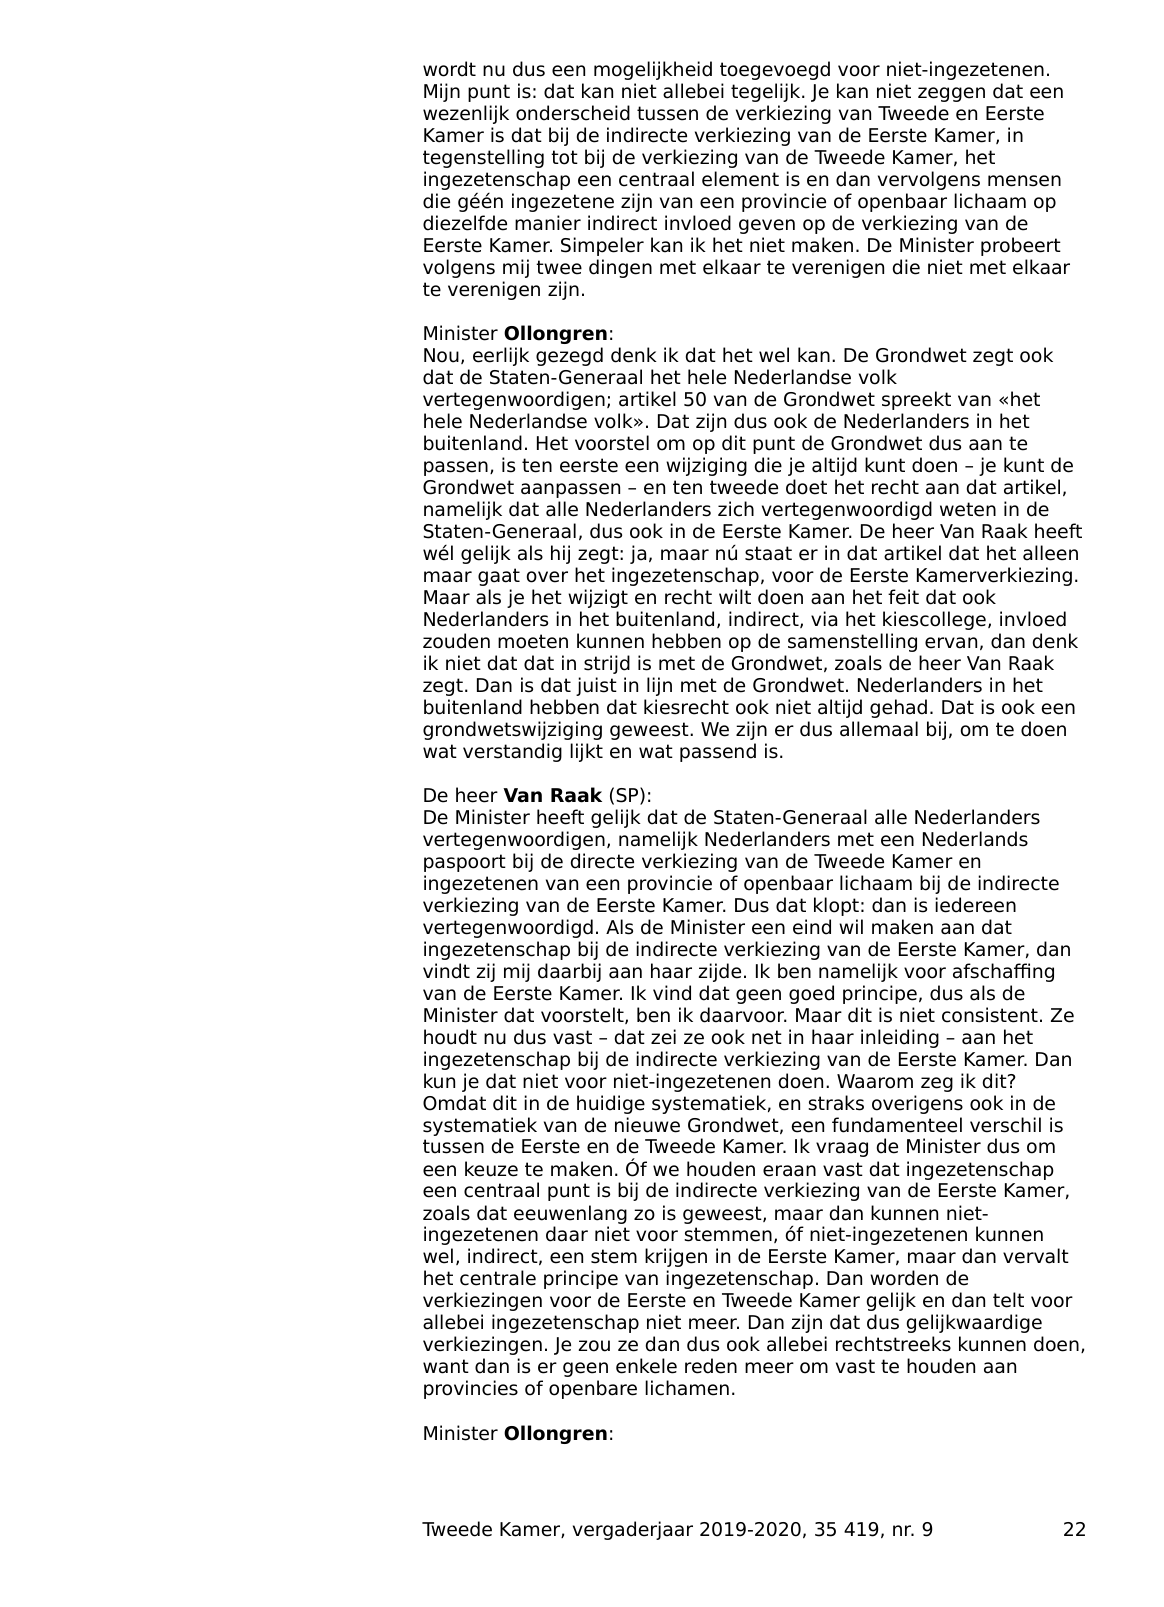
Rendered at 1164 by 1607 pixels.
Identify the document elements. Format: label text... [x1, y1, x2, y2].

text Minister Ollongren: [422, 1422, 1087, 1444]
text De Minister heeft gelijk dat de Staten-Generaal alle Nederlanders vertegenwoordigen, namelijk Nederlanders met een Nederlands paspoort bij de directe verkiezing van de Tweede Kamer en ingezetenen van een provincie of openbaar lichaam bij de indirecte verkiezing van de Eerste Kamer. Dus dat klopt: dan is iedereen vertegenwoordigd. Als de Minister een eind wil maken aan dat ingezetenschap bij de indirecte verkiezing van de Eerste Kamer, dan vindt zij mij daarbij aan haar zijde. Ik ben namelijk voor afschaffing van de Eerste Kamer. Ik vind dat geen goed principe, dus als de Minister dat voorstelt, ben ik daarvoor. Maar dit is niet consistent. Ze houdt nu dus vast – dat zei ze ook net in haar inleiding – aan het ingezetenschap bij de indirecte verkiezing van de Eerste Kamer. Dan kun je dat niet voor niet-ingezetenen doen. Waarom zeg ik dit? Omdat dit in de huidige systematiek, en straks overigens ook in de systematiek van de nieuwe Grondwet, een fundamenteel verschil is tussen de Eerste en de Tweede Kamer. Ik vraag de Minister dus om een keuze te maken. Óf we houden eraan vast dat ingezetenschap een centraal punt is bij de indirecte verkiezing van de Eerste Kamer, zoals dat eeuwenlang zo is geweest, maar dan kunnen niet-ingezetenen daar niet voor stemmen, óf niet-ingezetenen kunnen wel, indirect, een stem krijgen in de Eerste Kamer, maar dan vervalt het centrale principe van ingezetenschap. Dan worden de verkiezingen voor de Eerste en Tweede Kamer gelijk en dan telt voor allebei ingezetenschap niet meer. Dan zijn dat dus gelijkwaardige verkiezingen. Je zou ze dan dus ook allebei rechtstreeks kunnen doen, want dan is er geen enkele reden meer om vast te houden aan provincies of openbare lichamen. [422, 807, 1087, 1400]
text Nou, eerlijk gezegd denk ik dat het wel kan. De Grondwet zegt ook dat de Staten-Generaal het hele Nederlandse volk vertegenwoordigen; artikel 50 van de Grondwet spreekt van «het hele Nederlandse volk». Dat zijn dus ook de Nederlanders in het buitenland. Het voorstel om op dit punt de Grondwet dus aan te passen, is ten eerste een wijziging die je altijd kunt doen – je kunt de Grondwet aanpassen – en ten tweede doet het recht aan dat artikel, namelijk dat alle Nederlanders zich vertegenwoordigd weten in de Staten-Generaal, dus ook in de Eerste Kamer. De heer Van Raak heeft wél gelijk als hij zegt: ja, maar nú staat er in dat artikel dat het alleen maar gaat over het ingezetenschap, voor de Eerste Kamerverkiezing. Maar als je het wijzigt en recht wilt doen aan het feit dat ook Nederlanders in het buitenland, indirect, via het kiescollege, invloed zouden moeten kunnen hebben op de samenstelling ervan, dan denk ik niet dat dat in strijd is met de Grondwet, zoals de heer Van Raak zegt. Dan is dat juist in lijn met de Grondwet. Nederlanders in het buitenland hebben dat kiesrecht ook niet altijd gehad. Dat is ook een grondwetswijziging geweest. We zijn er dus allemaal bij, om te doen wat verstandig lijkt en wat passend is. [422, 345, 1087, 763]
text De heer Van Raak (SP): [422, 785, 1087, 807]
text wordt nu dus een mogelijkheid toegevoegd voor niet-ingezetenen. Mijn punt is: dat kan niet allebei tegelijk. Je kan niet zeggen dat een wezenlijk onderscheid tussen de verkiezing van Tweede en Eerste Kamer is dat bij de indirecte verkiezing van de Eerste Kamer, in tegenstelling tot bij de verkiezing van de Tweede Kamer, het ingezetenschap een centraal element is en dan vervolgens mensen die géén ingezetene zijn van een provincie of openbaar lichaam op diezelfde manier indirect invloed geven op de verkiezing van de Eerste Kamer. Simpeler kan ik het niet maken. De Minister probeert volgens mij twee dingen met elkaar te verenigen die niet met elkaar te verenigen zijn. [422, 59, 1087, 301]
text Minister Ollongren: [422, 323, 1087, 345]
